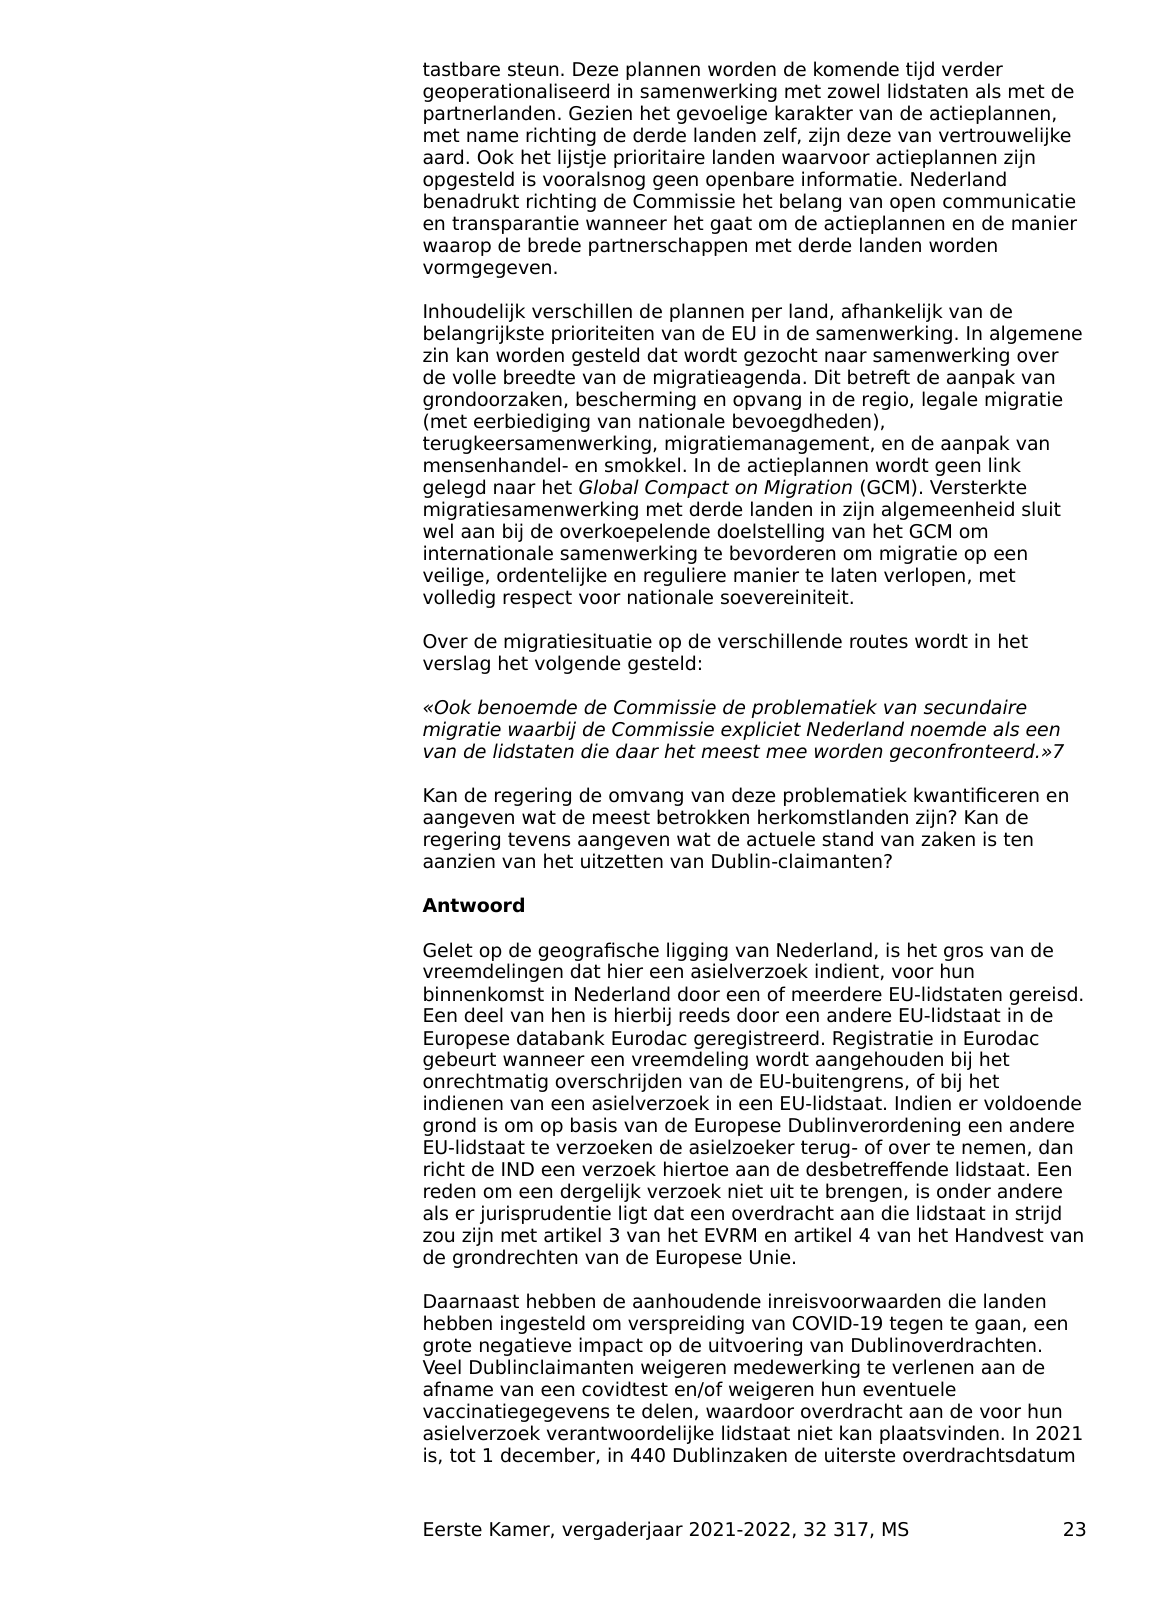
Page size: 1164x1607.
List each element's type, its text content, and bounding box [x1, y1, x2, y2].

subtitle Antwoord [422, 895, 1087, 917]
text Kan de regering de omvang van deze problematiek kwantificeren en aangeven wat de meest betrokken herkomstlanden zijn? Kan de regering tevens aangeven wat de actuele stand van zaken is ten aanzien van het uitzetten van Dublin-claimanten? [422, 785, 1087, 873]
text tastbare steun. Deze plannen worden de komende tijd verder geoperationaliseerd in samenwerking met zowel lidstaten als met de partnerlanden. Gezien het gevoelige karakter van de actieplannen, met name richting de derde landen zelf, zijn deze van vertrouwelijke aard. Ook het lijstje prioritaire landen waarvoor actieplannen zijn opgesteld is vooralsnog geen openbare informatie. Nederland benadrukt richting de Commissie het belang van open communicatie en transparantie wanneer het gaat om de actieplannen en de manier waarop de brede partnerschappen met derde landen worden vormgegeven. [422, 59, 1087, 279]
text Inhoudelijk verschillen de plannen per land, afhankelijk van de belangrijkste prioriteiten van de EU in de samenwerking. In algemene zin kan worden gesteld dat wordt gezocht naar samenwerking over de volle breedte van de migratieagenda. Dit betreft de aanpak van grondoorzaken, bescherming en opvang in de regio, legale migratie (met eerbiediging van nationale bevoegdheden), terugkeersamenwerking, migratiemanagement, en de aanpak van mensenhandel- en smokkel. In de actieplannen wordt geen link gelegd naar het Global Compact on Migration (GCM). Versterkte migratiesamenwerking met derde landen in zijn algemeenheid sluit wel aan bij de overkoepelende doelstelling van het GCM om internationale samenwerking te bevorderen om migratie op een veilige, ordentelijke en reguliere manier te laten verlopen, met volledig respect voor nationale soevereiniteit. [422, 301, 1087, 609]
text Gelet op de geografische ligging van Nederland, is het gros van de vreemdelingen dat hier een asielverzoek indient, voor hun binnenkomst in Nederland door een of meerdere EU-lidstaten gereisd. Een deel van hen is hierbij reeds door een andere EU-lidstaat in de Europese databank Eurodac geregistreerd. Registratie in Eurodac gebeurt wanneer een vreemdeling wordt aangehouden bij het onrechtmatig overschrijden van de EU-buitengrens, of bij het indienen van een asielverzoek in een EU-lidstaat. Indien er voldoende grond is om op basis van de Europese Dublinverordening een andere EU-lidstaat te verzoeken de asielzoeker terug- of over te nemen, dan richt de IND een verzoek hiertoe aan de desbetreffende lidstaat. Een reden om een dergelijk verzoek niet uit te brengen, is onder andere als er jurisprudentie ligt dat een overdracht aan die lidstaat in strijd zou zijn met artikel 3 van het EVRM en artikel 4 van het Handvest van de grondrechten van de Europese Unie. [422, 939, 1087, 1269]
text Over de migratiesituatie op de verschillende routes wordt in het verslag het volgende gesteld: [422, 631, 1087, 675]
text Daarnaast hebben de aanhoudende inreisvoorwaarden die landen hebben ingesteld om verspreiding van COVID-19 tegen te gaan, een grote negatieve impact op de uitvoering van Dublinoverdrachten. Veel Dublinclaimanten weigeren medewerking te verlenen aan de afname van een covidtest en/of weigeren hun eventuele vaccinatiegegevens te delen, waardoor overdracht aan de voor hun asielverzoek verantwoordelijke lidstaat niet kan plaatsvinden. In 2021 is, tot 1 december, in 440 Dublinzaken de uiterste overdrachtsdatum [422, 1291, 1087, 1467]
text «Ook benoemde de Commissie de problematiek van secundaire migratie waarbij de Commissie expliciet Nederland noemde als een van de lidstaten die daar het meest mee worden geconfronteerd.»7 [422, 697, 1087, 763]
